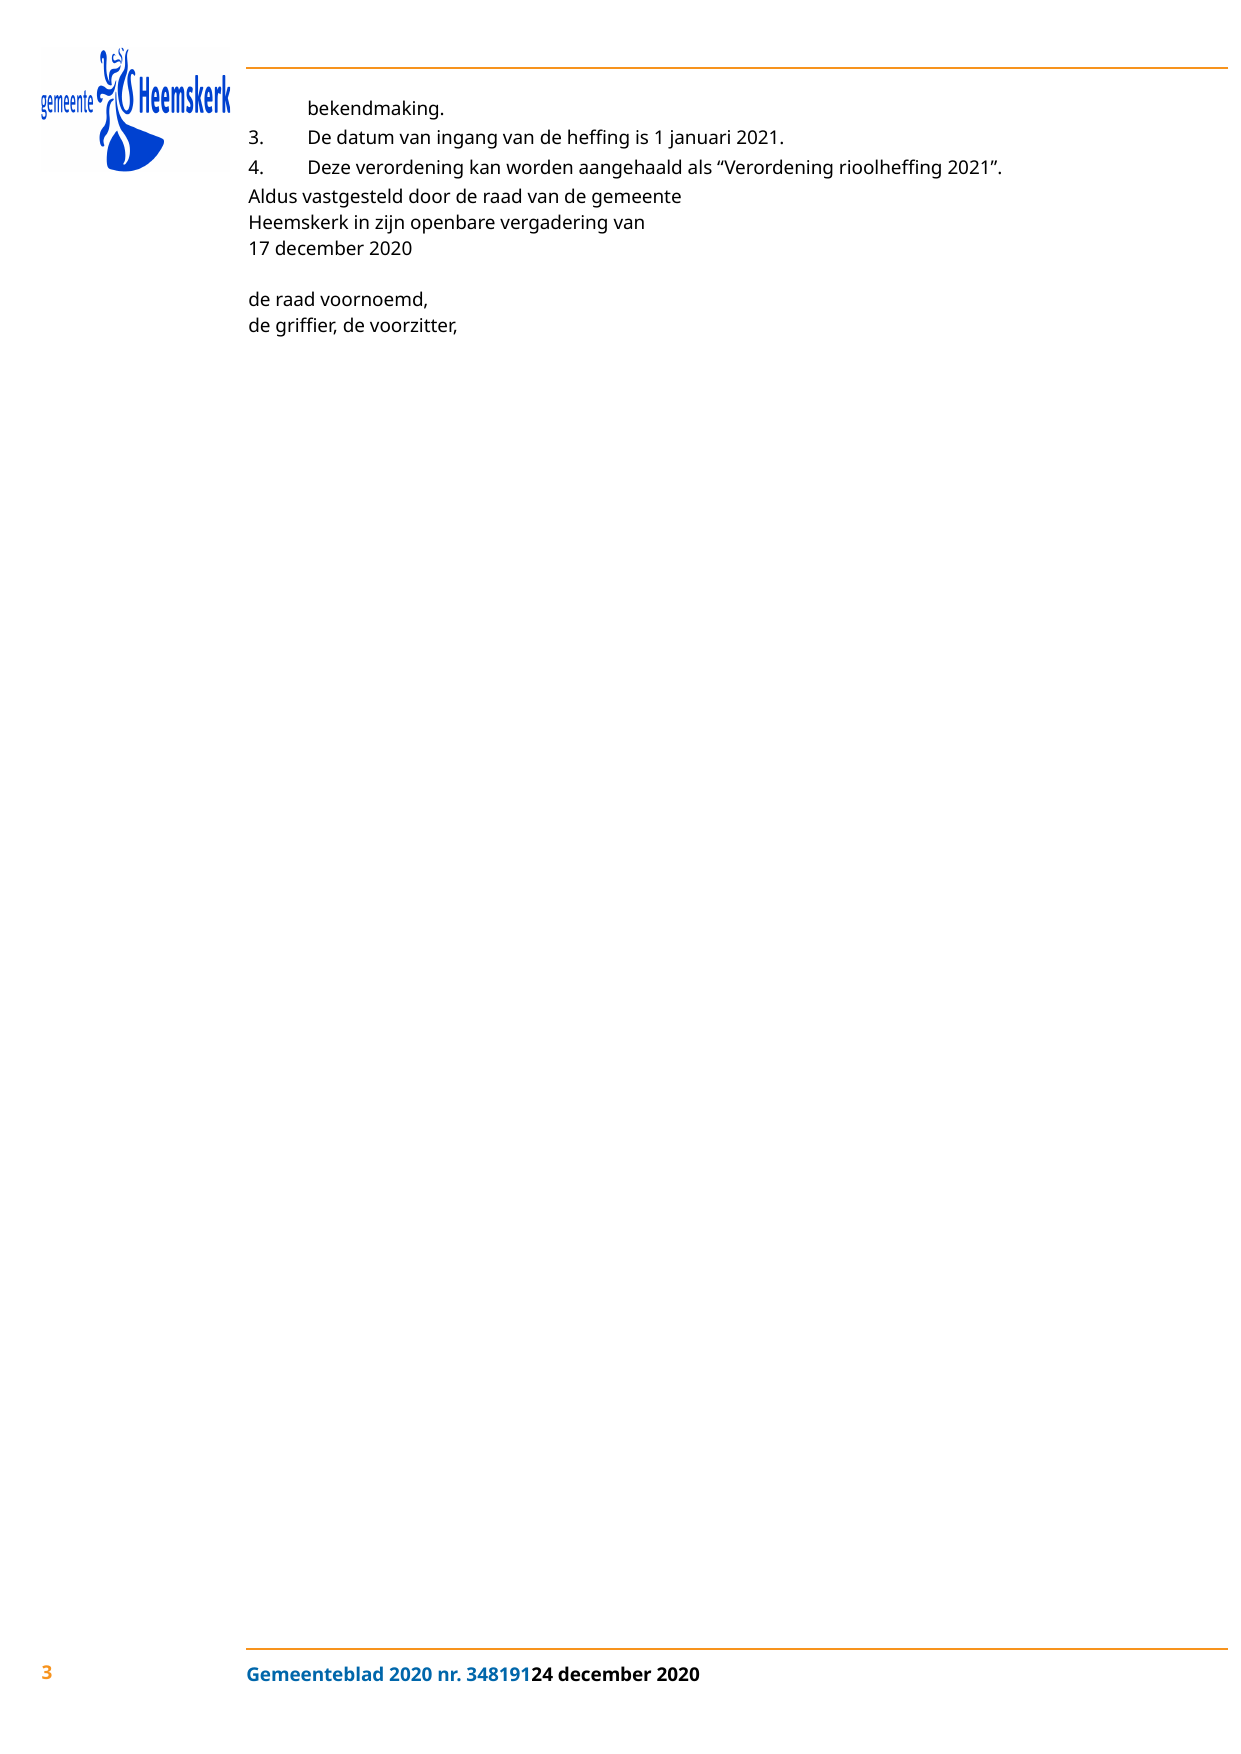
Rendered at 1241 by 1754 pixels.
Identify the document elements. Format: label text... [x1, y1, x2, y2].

text de griffier, de voorzitter, [248, 312, 1152, 338]
text Aldus vastgesteld door de raad van de gemeente [248, 183, 1152, 209]
text 17 december 2020 [248, 235, 1152, 261]
text de raad voornoemd, [248, 286, 1152, 312]
list Deze verordening kan worden aangehaald als “Verordening rioolheffing 2021”. [248, 154, 1152, 180]
list De datum van ingang van de heffing is 1 januari 2021. [248, 124, 1152, 150]
list bekendmaking. [248, 95, 1152, 121]
text Heemskerk in zijn openbare vergadering van [248, 209, 1152, 235]
picture [41, 47, 231, 172]
